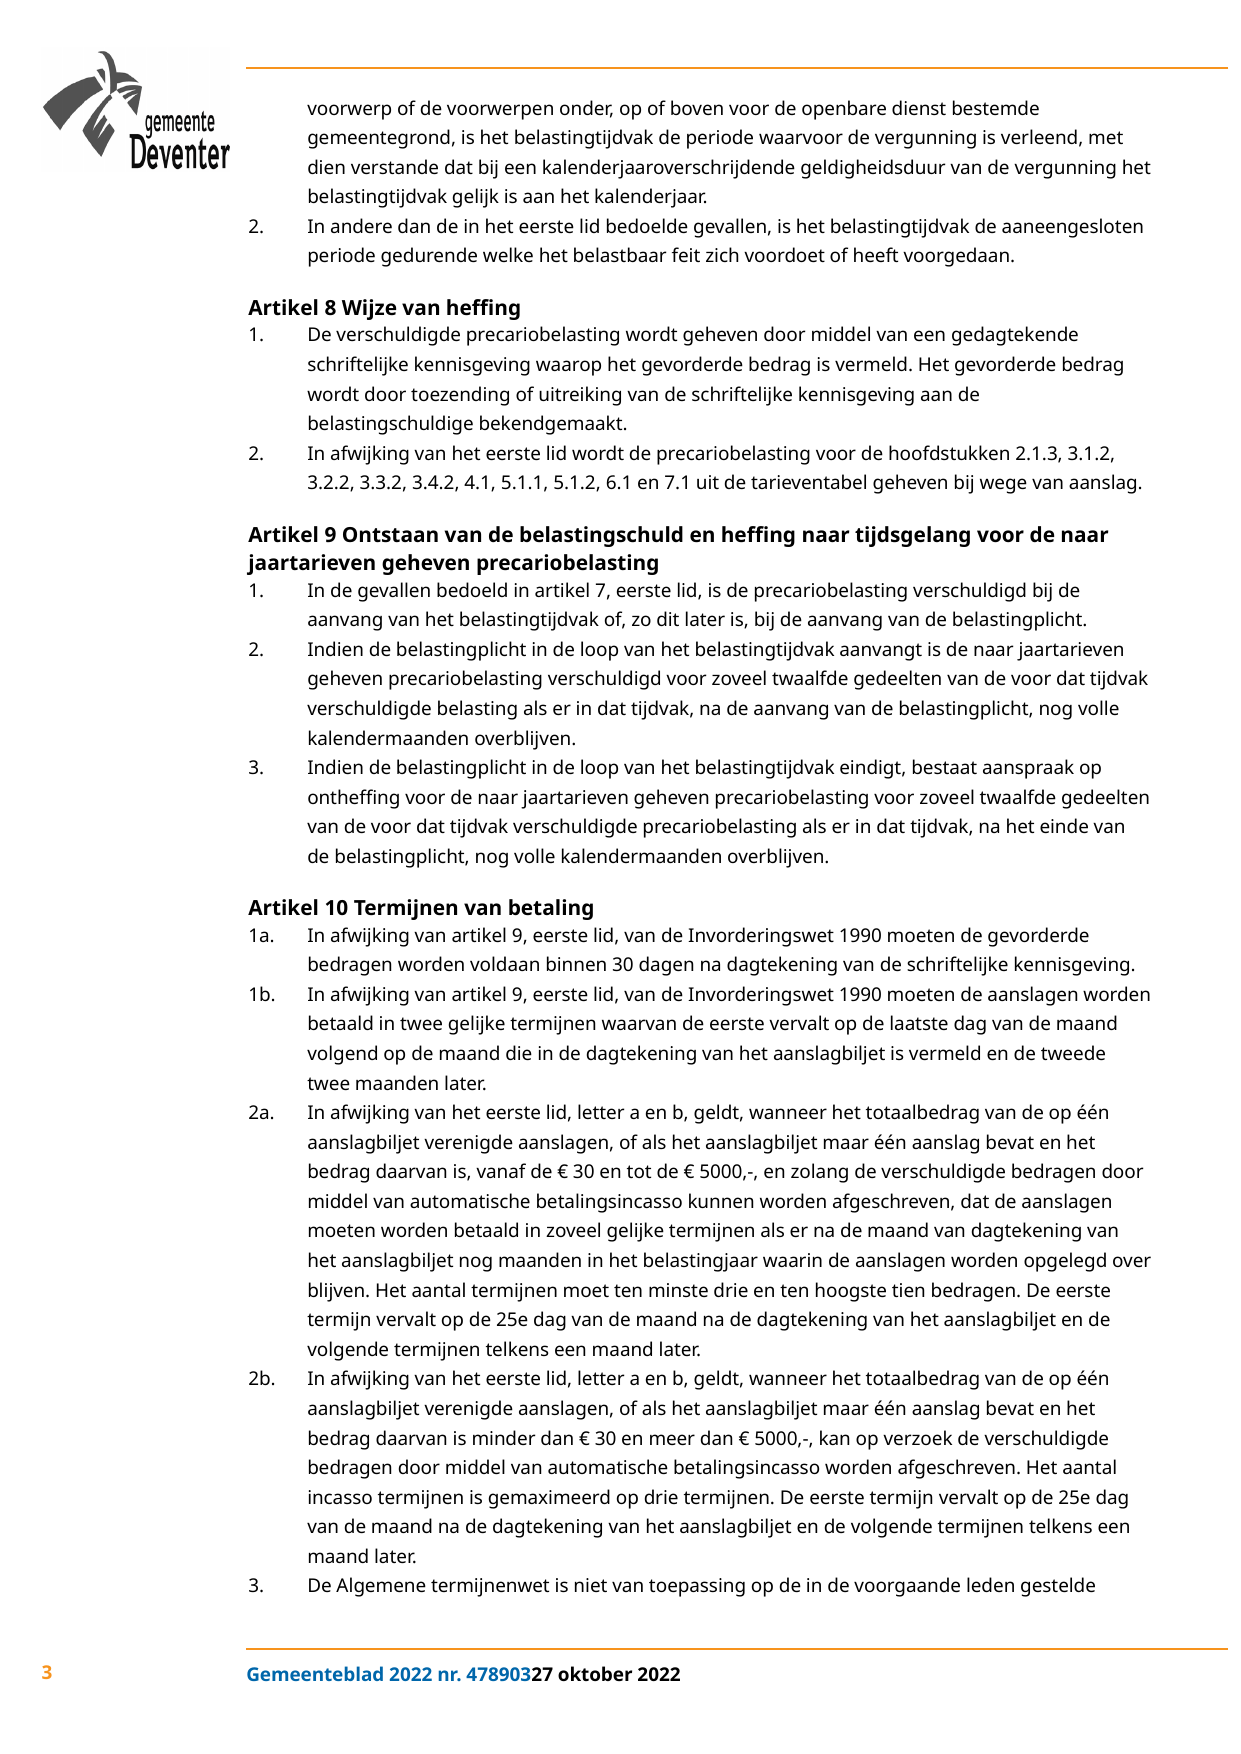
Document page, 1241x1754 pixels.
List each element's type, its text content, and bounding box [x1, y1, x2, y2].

list In afwijking van het eerste lid wordt de precariobelasting voor de hoofdstukken 2.1.3, 3.1.2, 3.2.2, 3.3.2, 3.4.2, 4.1, 5.1.1, 5.1.2, 6.1 en 7.1 uit de tarieventabel geheven bij wege van aanslag. [248, 440, 1152, 495]
text Artikel 10 Termijnen van betaling [248, 893, 1152, 922]
list In de gevallen bedoeld in artikel 7, eerste lid, is de precariobelasting verschuldigd bij de aanvang van het belastingtijdvak of, zo dit later is, bij de aanvang van de belastingplicht. [248, 577, 1152, 632]
list In afwijking van artikel 9, eerste lid, van de Invorderingswet 1990 moeten de gevorderde bedragen worden voldaan binnen 30 dagen na dagtekening van de schriftelijke kennisgeving. [248, 922, 1152, 977]
list voorwerp of de voorwerpen onder, op of boven voor de openbare dienst bestemde gemeentegrond, is het belastingtijdvak de periode waarvoor de vergunning is verleend, met dien verstande dat bij een kalenderjaaroverschrijdende geldigheidsduur van de vergunning het belastingtijdvak gelijk is aan het kalenderjaar. [248, 95, 1152, 209]
picture [41, 47, 231, 172]
list In afwijking van artikel 9, eerste lid, van de Invorderingswet 1990 moeten de aanslagen worden betaald in twee gelijke termijnen waarvan de eerste vervalt op de laatste dag van de maand volgend op de maand die in de dagtekening van het aanslagbiljet is vermeld en de tweede twee maanden later. [248, 981, 1152, 1096]
text Artikel 9 Ontstaan van de belastingschuld en heffing naar tijdsgelang voor de naar jaartarieven geheven precariobelasting [248, 520, 1152, 577]
list De Algemene termijnenwet is niet van toepassing op de in de voorgaande leden gestelde [248, 1573, 1152, 1598]
list In afwijking van het eerste lid, letter a en b, geldt, wanneer het totaalbedrag van de op één aanslagbiljet verenigde aanslagen, of als het aanslagbiljet maar één aanslag bevat en het bedrag daarvan is minder dan € 30 en meer dan € 5000,-, kan op verzoek de verschuldigde bedragen door middel van automatische betalingsincasso worden afgeschreven. Het aantal incasso termijnen is gemaximeerd op drie termijnen. De eerste termijn vervalt op de 25e dag van de maand na de dagtekening van het aanslagbiljet en de volgende termijnen telkens een maand later. [248, 1366, 1152, 1569]
list Indien de belastingplicht in de loop van het belastingtijdvak aanvangt is de naar jaartarieven geheven precariobelasting verschuldigd voor zoveel twaalfde gedeelten van de voor dat tijdvak verschuldigde belasting als er in dat tijdvak, na de aanvang van de belastingplicht, nog volle kalendermaanden overblijven. [248, 636, 1152, 750]
list De verschuldigde precariobelasting wordt geheven door middel van een gedagtekende schriftelijke kennisgeving waarop het gevorderde bedrag is vermeld. Het gevorderde bedrag wordt door toezending of uitreiking van de schriftelijke kennisgeving aan de belastingschuldige bekendgemaakt. [248, 322, 1152, 436]
list In andere dan de in het eerste lid bedoelde gevallen, is het belastingtijdvak de aaneengesloten periode gedurende welke het belastbaar feit zich voordoet of heeft voorgedaan. [248, 213, 1152, 268]
text Artikel 8 Wijze van heffing [248, 293, 1152, 322]
list In afwijking van het eerste lid, letter a en b, geldt, wanneer het totaalbedrag van de op één aanslagbiljet verenigde aanslagen, of als het aanslagbiljet maar één aanslag bevat en het bedrag daarvan is, vanaf de € 30 en tot de € 5000,-, en zolang de verschuldigde bedragen door middel van automatische betalingsincasso kunnen worden afgeschreven, dat de aanslagen moeten worden betaald in zoveel gelijke termijnen als er na de maand van dagtekening van het aanslagbiljet nog maanden in het belastingjaar waarin de aanslagen worden opgelegd over blijven. Het aantal termijnen moet ten minste drie en ten hoogste tien bedragen. De eerste termijn vervalt op de 25e dag van de maand na de dagtekening van het aanslagbiljet en de volgende termijnen telkens een maand later. [248, 1099, 1152, 1362]
list Indien de belastingplicht in de loop van het belastingtijdvak eindigt, bestaat aanspraak op ontheffing voor de naar jaartarieven geheven precariobelasting voor zoveel twaalfde gedeelten van de voor dat tijdvak verschuldigde precariobelasting als er in dat tijdvak, na het einde van de belastingplicht, nog volle kalendermaanden overblijven. [248, 754, 1152, 869]
